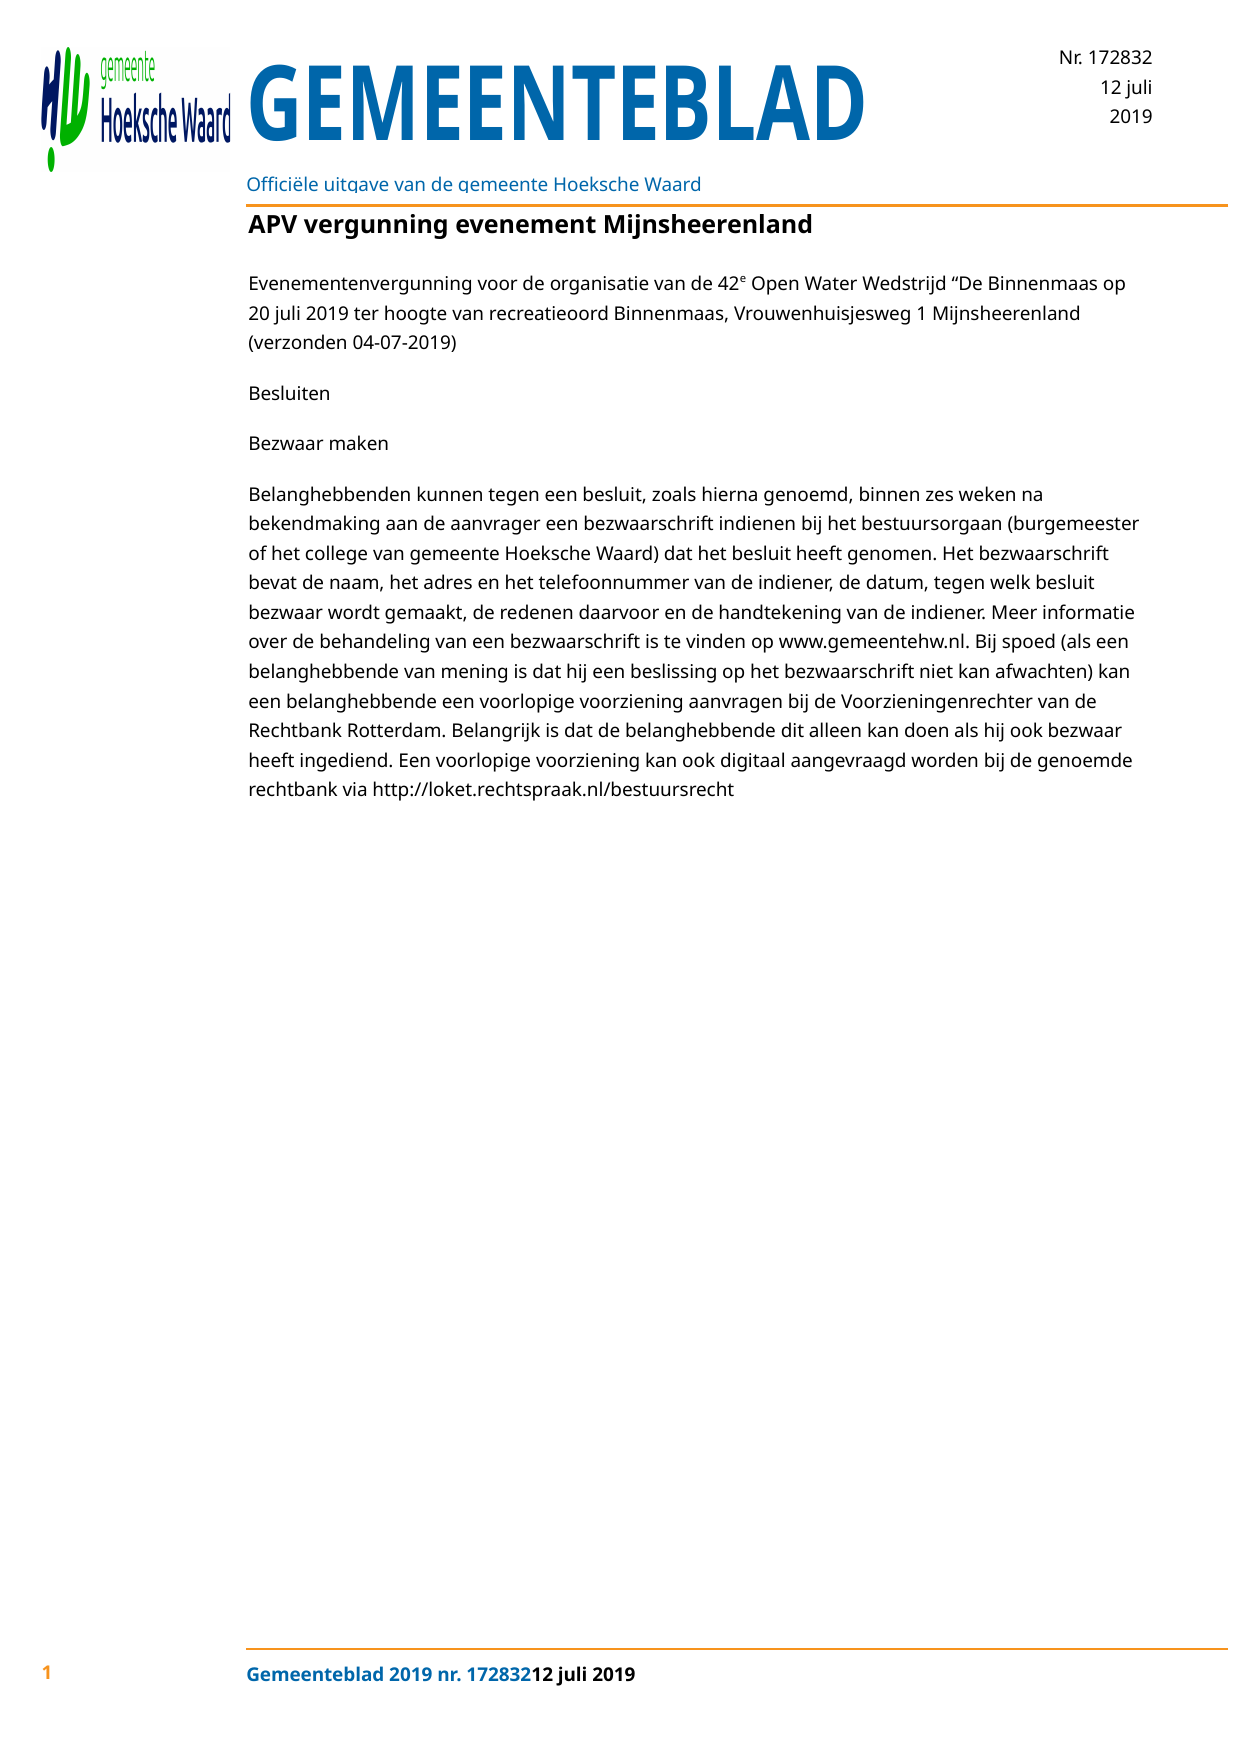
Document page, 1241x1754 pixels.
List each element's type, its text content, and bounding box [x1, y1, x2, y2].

picture [41, 47, 231, 172]
text Bezwaar maken [248, 430, 1152, 456]
text Belanghebbenden kunnen tegen een besluit, zoals hierna genoemd, binnen zes weken na bekendmaking aan de aanvrager een bezwaarschrift indienen bij het bestuursorgaan (burgemeester of het college van gemeente Hoeksche Waard) dat het besluit heeft genomen. Het bezwaarschrift bevat de naam, het adres en het telefoonnummer van de indiener, de datum, tegen welk besluit bezwaar wordt gemaakt, de redenen daarvoor en de handtekening van de indiener. Meer informatie over de behandeling van een bezwaarschrift is te vinden op www.gemeentehw.nl. Bij spoed (als een belanghebbende van mening is dat hij een beslissing op het bezwaarschrift niet kan afwachten) kan een belanghebbende een voorlopige voorziening aanvragen bij de Voorzieningenrechter van de Rechtbank Rotterdam. Belangrijk is dat de belanghebbende dit alleen kan doen als hij ook bezwaar heeft ingediend. Een voorlopige voorziening kan ook digitaal aangevraagd worden bij de genoemde rechtbank via http://loket.rechtspraak.nl/bestuursrecht [248, 481, 1152, 802]
text APV vergunning evenement Mijnsheerenland [248, 207, 1152, 241]
text Besluiten [248, 380, 1152, 406]
text Evenementenvergunning voor de organisatie van de 42e Open Water Wedstrijd “De Binnenmaas op 20 juli 2019 ter hoogte van recreatieoord Binnenmaas, Vrouwenhuisjesweg 1 Mijnsheerenland (verzonden 04-07-2019) [248, 270, 1152, 355]
